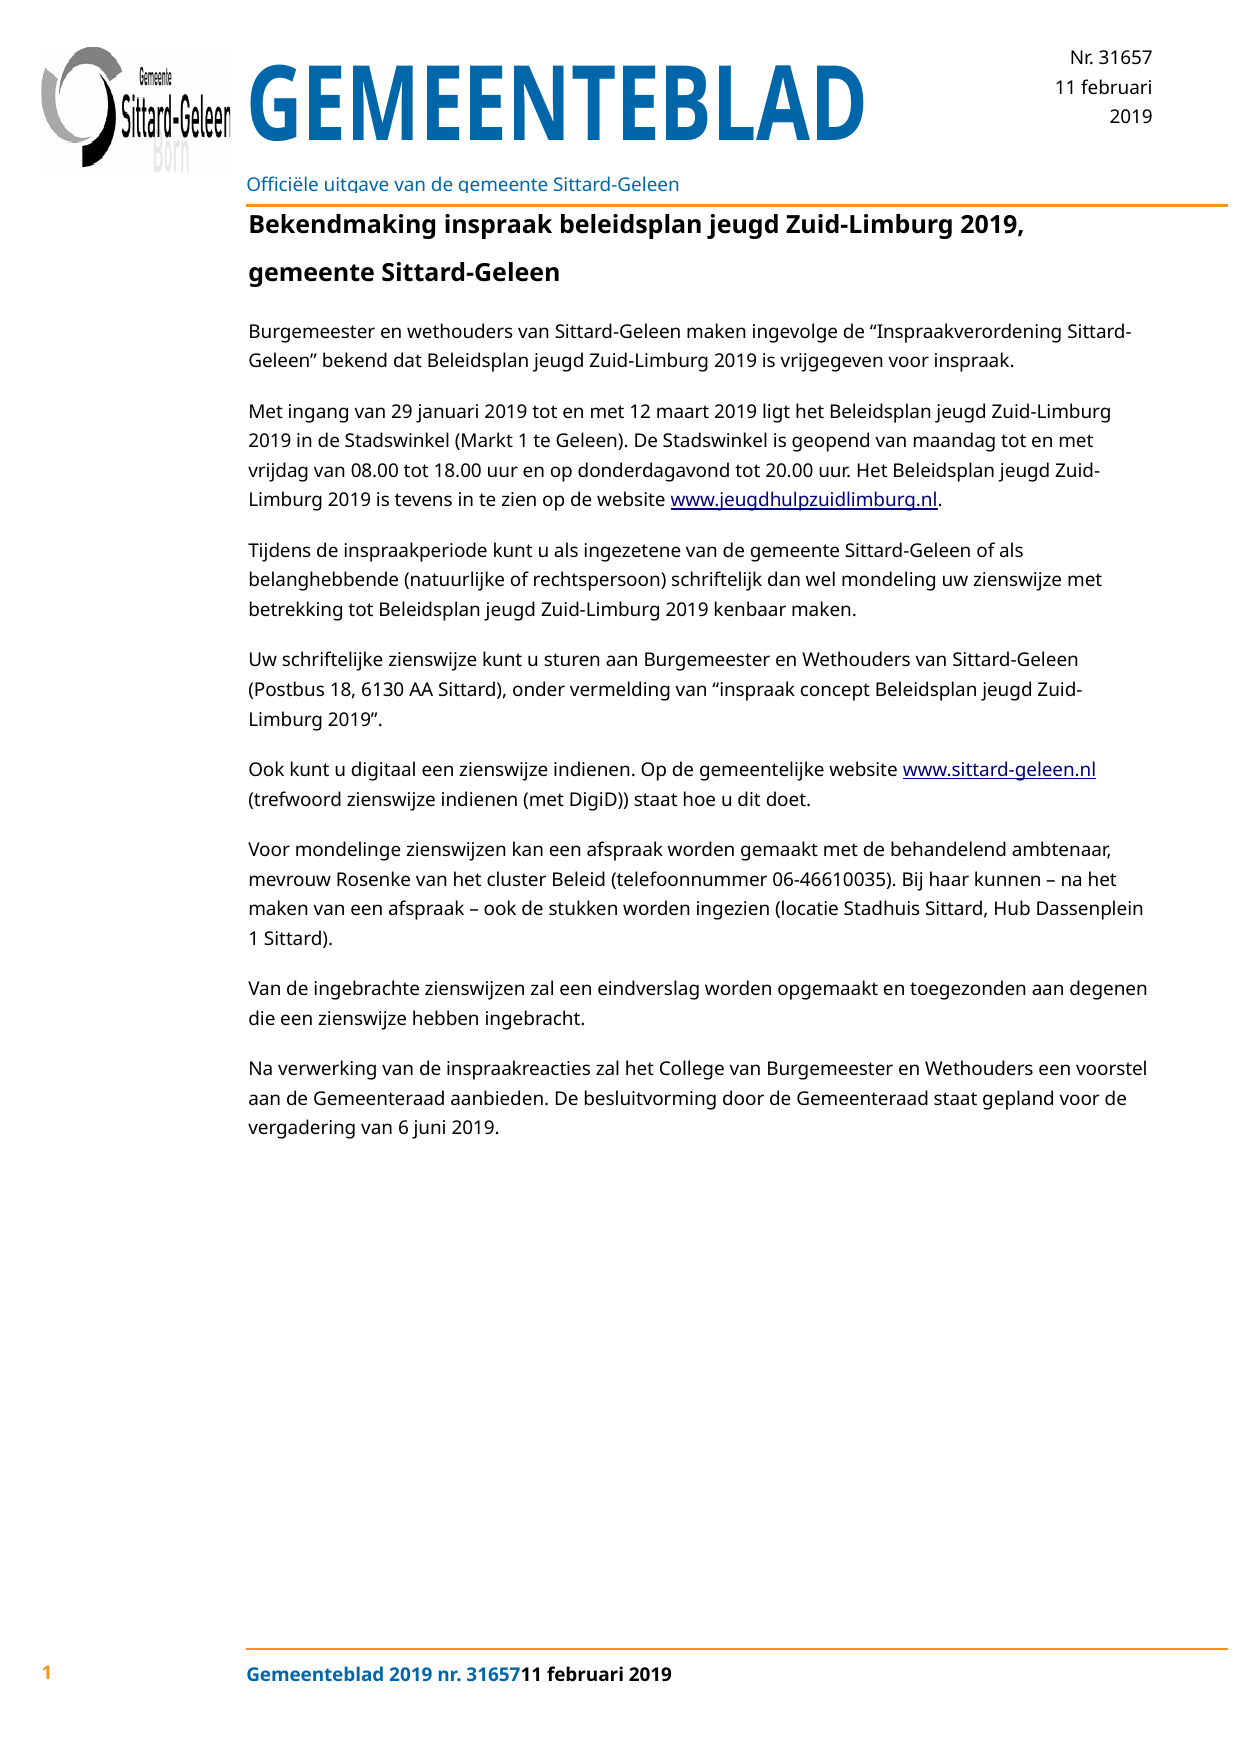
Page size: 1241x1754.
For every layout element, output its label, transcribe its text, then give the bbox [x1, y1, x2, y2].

text Met ingang van 29 januari 2019 tot en met 12 maart 2019 ligt het Beleidsplan jeugd Zuid-Limburg 2019 in de Stadswinkel (Markt 1 te Geleen). De Stadswinkel is geopend van maandag tot en met vrijdag van 08.00 tot 18.00 uur en op donderdagavond tot 20.00 uur. Het Beleidsplan jeugd Zuid-Limburg 2019 is tevens in te zien op de website www.jeugdhulpzuidlimburg.nl. [248, 398, 1152, 512]
text Uw schriftelijke zienswijze kunt u sturen aan Burgemeester en Wethouders van Sittard-Geleen (Postbus 18, 6130 AA Sittard), onder vermelding van “inspraak concept Beleidsplan jeugd Zuid-Limburg 2019”. [248, 647, 1152, 732]
text Na verwerking van de inspraakreacties zal het College van Burgemeester en Wethouders een voorstel aan de Gemeenteraad aanbieden. De besluitvorming door de Gemeenteraad staat gepland voor de vergadering van 6 juni 2019. [248, 1055, 1152, 1140]
text Voor mondelinge zienswijzen kan een afspraak worden gemaakt met de behandelend ambtenaar, mevrouw Rosenke van het cluster Beleid (telefoonnummer 06-46610035). Bij haar kunnen – na het maken van een afspraak – ook de stukken worden ingezien (locatie Stadhuis Sittard, Hub Dassenplein 1 Sittard). [248, 836, 1152, 951]
picture [41, 47, 231, 172]
text Bekendmaking inspraak beleidsplan jeugd Zuid-Limburg 2019, gemeente Sittard-Geleen [248, 207, 1152, 288]
text Ook kunt u digitaal een zienswijze indienen. Op de gemeentelijke website www.sittard-geleen.nl (trefwoord zienswijze indienen (met DigiD)) staat hoe u dit doet. [248, 756, 1152, 812]
text Van de ingebrachte zienswijzen zal een eindverslag worden opgemaakt en toegezonden aan degenen die een zienswijze hebben ingebracht. [248, 975, 1152, 1031]
text Burgemeester en wethouders van Sittard-Geleen maken ingevolge de “Inspraakverordening Sittard-Geleen” bekend dat Beleidsplan jeugd Zuid-Limburg 2019 is vrijgegeven voor inspraak. [248, 318, 1152, 373]
text Tijdens de inspraakperiode kunt u als ingezetene van de gemeente Sittard-Geleen of als belanghebbende (natuurlijke of rechtspersoon) schriftelijk dan wel mondeling uw zienswijze met betrekking tot Beleidsplan jeugd Zuid-Limburg 2019 kenbaar maken. [248, 537, 1152, 622]
